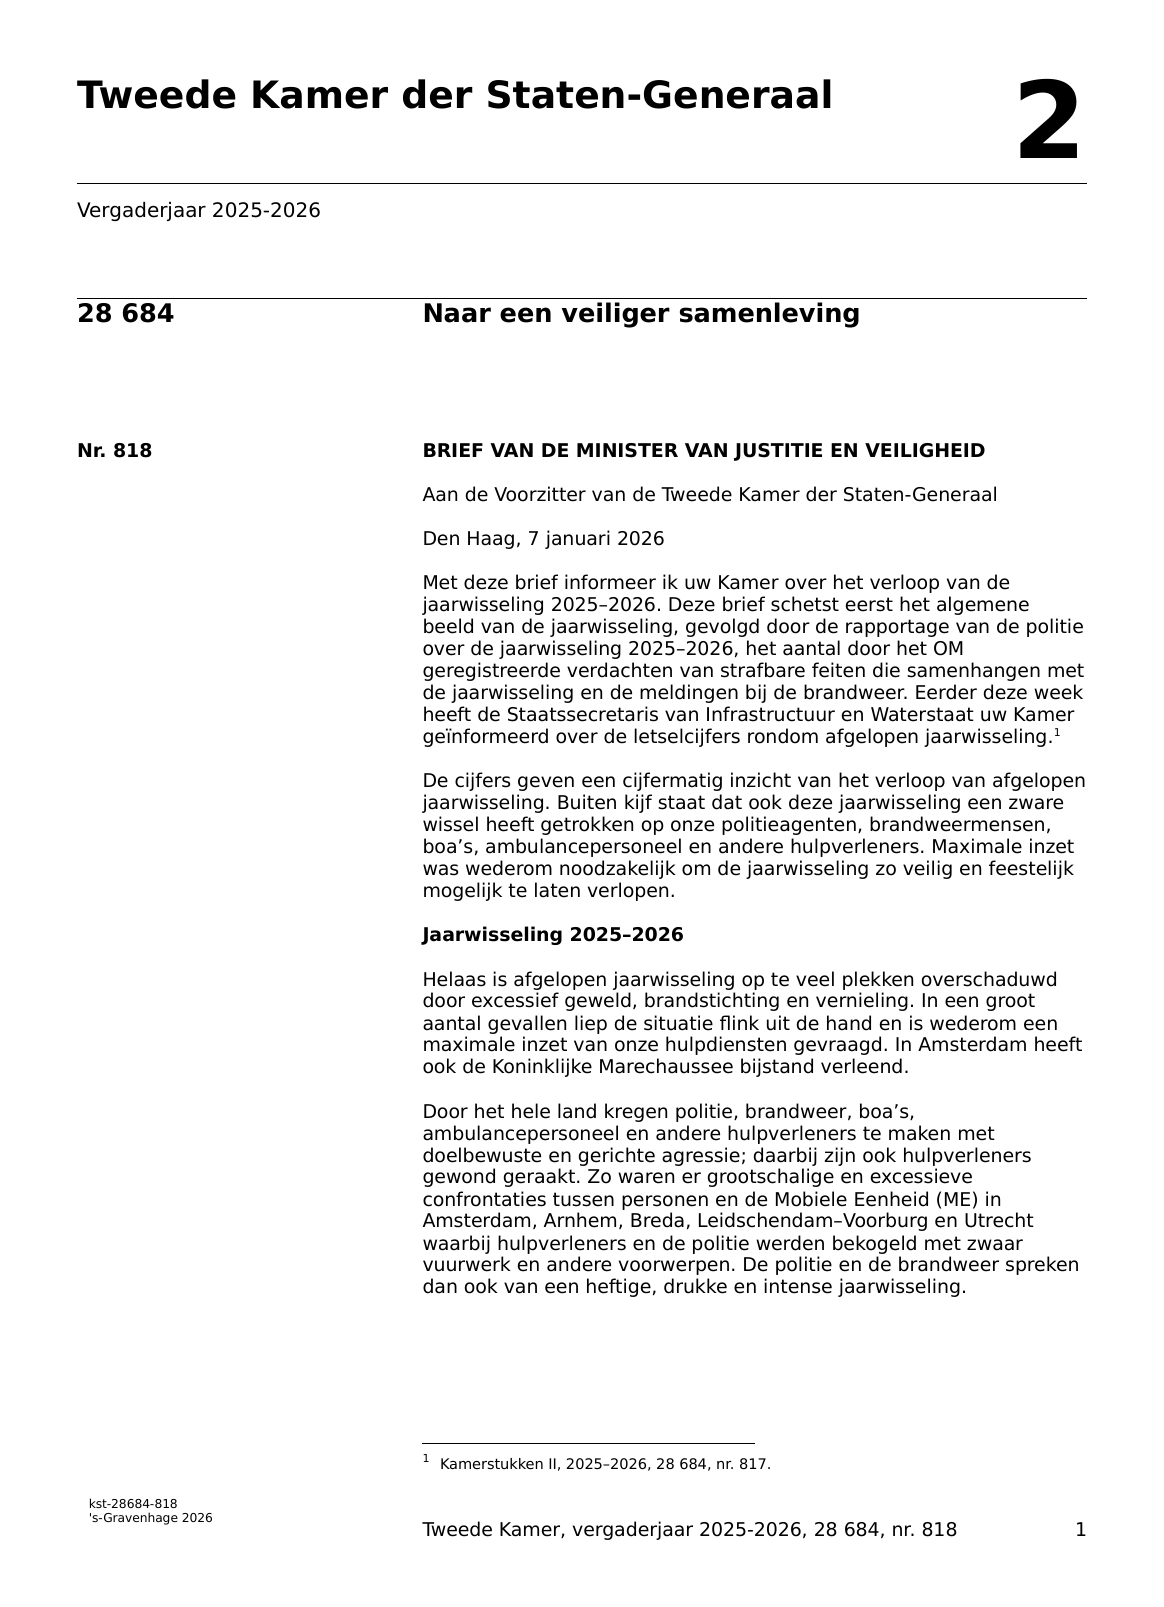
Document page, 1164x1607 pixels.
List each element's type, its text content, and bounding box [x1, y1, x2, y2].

table_cell Vergaderjaar 2025-2026 [77, 184, 1087, 298]
text Met deze brief informeer ik uw Kamer over het verloop van de jaarwisseling 2025–2026. Deze brief schetst eerst het algemene beeld van de jaarwisseling, gevolgd door de rapportage van de politie over de jaarwisseling 2025–2026, het aantal door het OM geregistreerde verdachten van strafbare feiten die samenhangen met de jaarwisseling en de meldingen bij de brandweer. Eerder deze week heeft de Staatssecretaris van Infrastructuur en Waterstaat uw Kamer geïnformeerd over de letselcijfers rondom afgelopen jaarwisseling. [422, 572, 1087, 748]
text De cijfers geven een cijfermatig inzicht van het verloop van afgelopen jaarwisseling. Buiten kijf staat dat ook deze jaarwisseling een zware wissel heeft getrokken op onze politieagenten, brandweermensen, boa’s, ambulancepersoneel en andere hulpverleners. Maximale inzet was wederom noodzakelijk om de jaarwisseling zo veilig en feestelijk mogelijk te laten verlopen. [422, 770, 1087, 902]
text Den Haag, 7 januari 2026 [422, 528, 1087, 550]
subtitle Nr. 818 BRIEF VAN DE MINISTER VAN JUSTITIE EN VEILIGHEID [77, 440, 1087, 462]
text Helaas is afgelopen jaarwisseling op te veel plekken overschaduwd door excessief geweld, brandstichting en vernieling. In een groot aantal gevallen liep de situatie flink uit de hand en is wederom een maximale inzet van onze hulpdiensten gevraagd. In Amsterdam heeft ook de Koninklijke Marechaussee bijstand verleend. [422, 968, 1087, 1078]
subtitle 28 684 Naar een veiliger samenleving [77, 299, 1087, 329]
text Aan de Voorzitter van de Tweede Kamer der Staten-Generaal [422, 484, 1087, 506]
subtitle Jaarwisseling 2025–2026 [422, 924, 1087, 946]
text kst-28684-818 [88, 1497, 323, 1511]
text Kamerstukken II, 2025–2026, 28 684, nr. 817. [422, 1452, 1087, 1474]
table_header Tweede Kamer der Staten-Generaal [77, 59, 886, 183]
text 's-Gravenhage 2026 [88, 1511, 323, 1525]
table_header 2 [886, 59, 1087, 183]
text Door het hele land kregen politie, brandweer, boa’s, ambulancepersoneel en andere hulpverleners te maken met doelbewuste en gerichte agressie; daarbij zijn ook hulpverleners gewond geraakt. Zo waren er grootschalige en excessieve confrontaties tussen personen en de Mobiele Eenheid (ME) in Amsterdam, Arnhem, Breda, Leidschendam–Voorburg en Utrecht waarbij hulpverleners en de politie werden bekogeld met zwaar vuurwerk en andere voorwerpen. De politie en de brandweer spreken dan ook van een heftige, drukke en intense jaarwisseling. [422, 1101, 1087, 1298]
